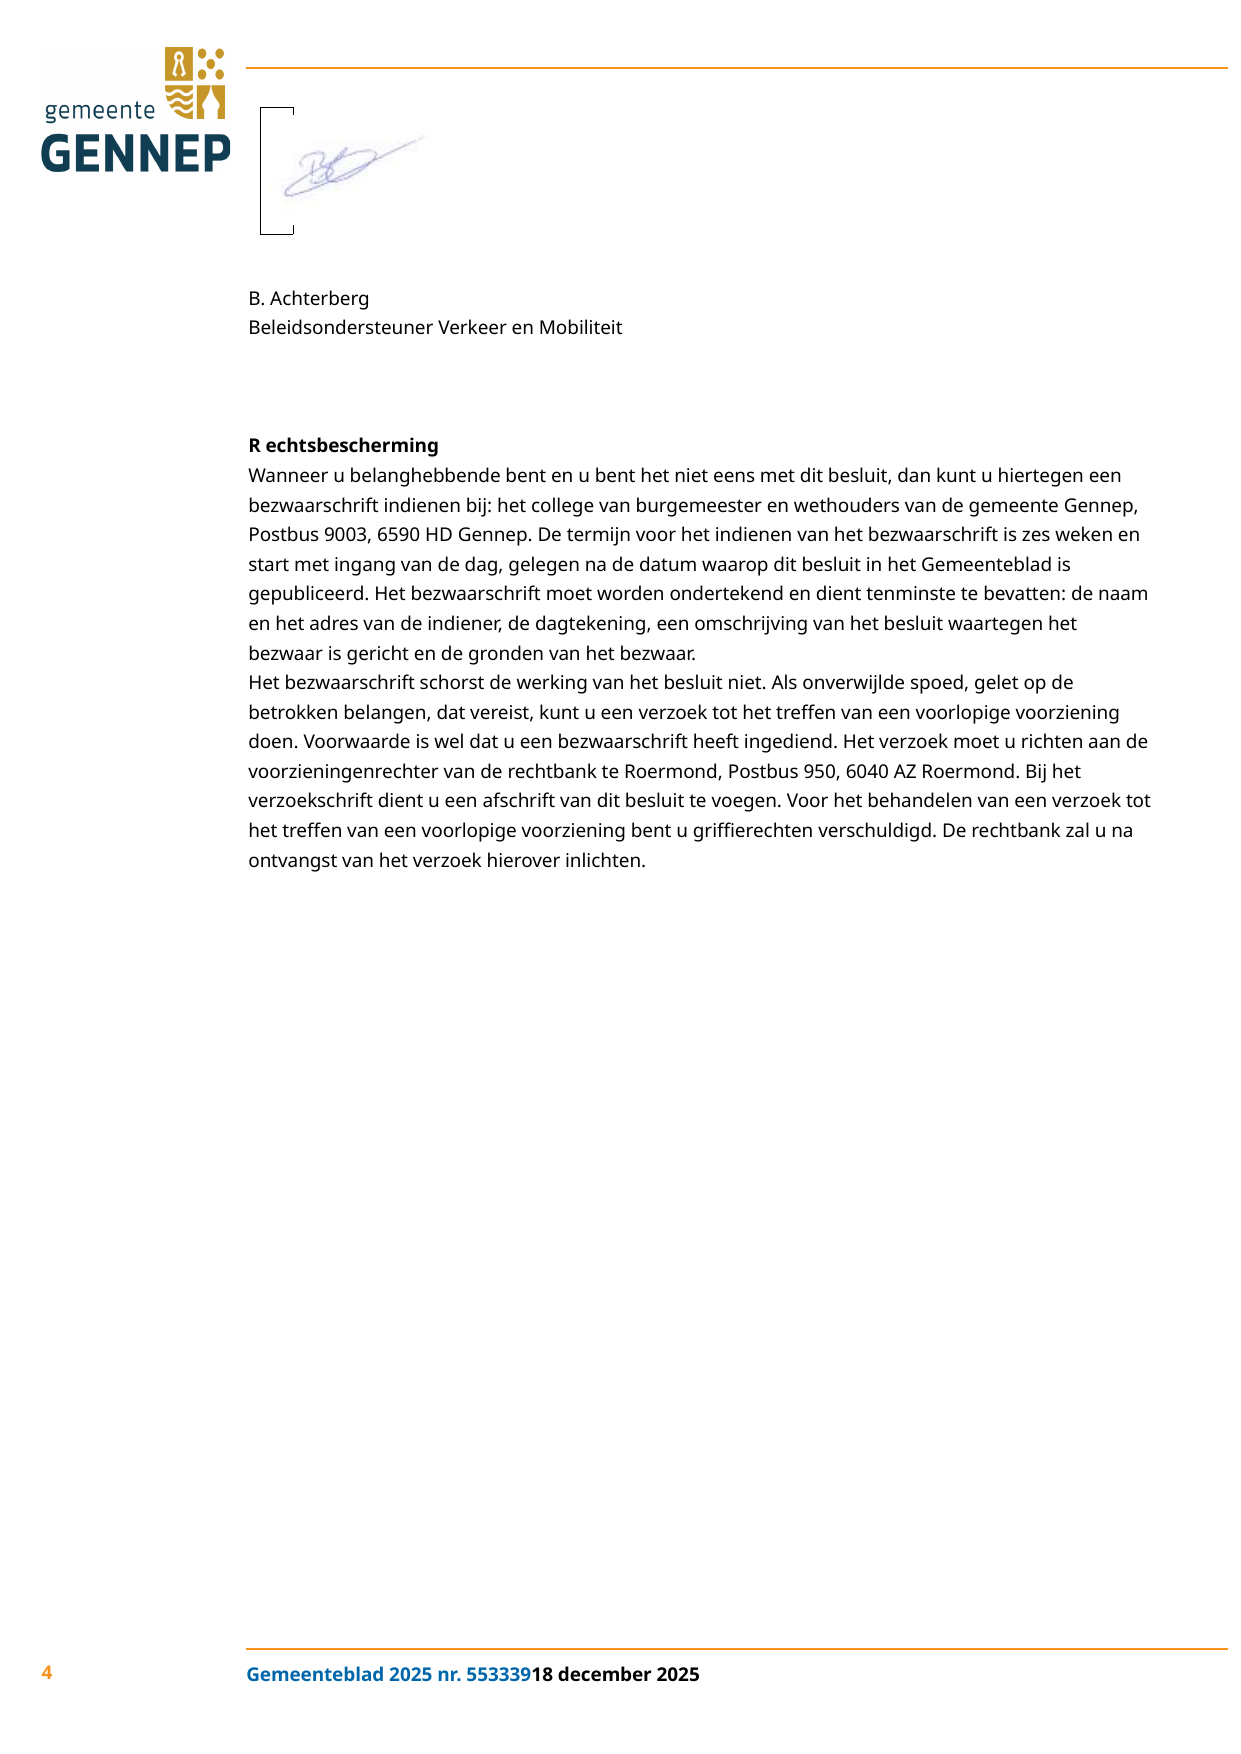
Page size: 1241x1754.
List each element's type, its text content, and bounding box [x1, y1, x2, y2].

text Wanneer u belanghebbende bent en u bent het niet eens met dit besluit, dan kunt u hiertegen een bezwaarschrift indienen bij: het college van burgemeester en wethouders van de gemeente Gennep, Postbus 9003, 6590 HD Gennep. De termijn voor het indienen van het bezwaarschrift is zes weken en start met ingang van de dag, gelegen na de datum waarop dit besluit in het Gemeenteblad is gepubliceerd. Het bezwaarschrift moet worden ondertekend en dient tenminste te bevatten: de naam en het adres van de indiener, de dagtekening, een omschrijving van het besluit waartegen het bezwaar is gericht en de gronden van het bezwaar. [248, 462, 1152, 666]
picture [41, 47, 231, 172]
text B. Achterberg [248, 285, 1152, 311]
picture [268, 115, 436, 225]
text Het bezwaarschrift schorst de werking van het besluit niet. Als onverwijlde spoed, gelet op de betrokken belangen, dat vereist, kunt u een verzoek tot het treffen van een voorlopige voorziening doen. Voorwaarde is wel dat u een bezwaarschrift heeft ingediend. Het verzoek moet u richten aan de voorzieningenrechter van de rechtbank te Roermond, Postbus 950, 6040 AZ Roermond. Bij het verzoekschrift dient u een afschrift van dit besluit te voegen. Voor het behandelen van een verzoek tot het treffen van een voorlopige voorziening bent u griffierechten verschuldigd. De rechtbank zal u na ontvangst van het verzoek hierover inlichten. [248, 669, 1152, 873]
text R echtsbescherming [248, 433, 1152, 458]
text Beleidsondersteuner Verkeer en Mobiliteit [248, 314, 1152, 340]
